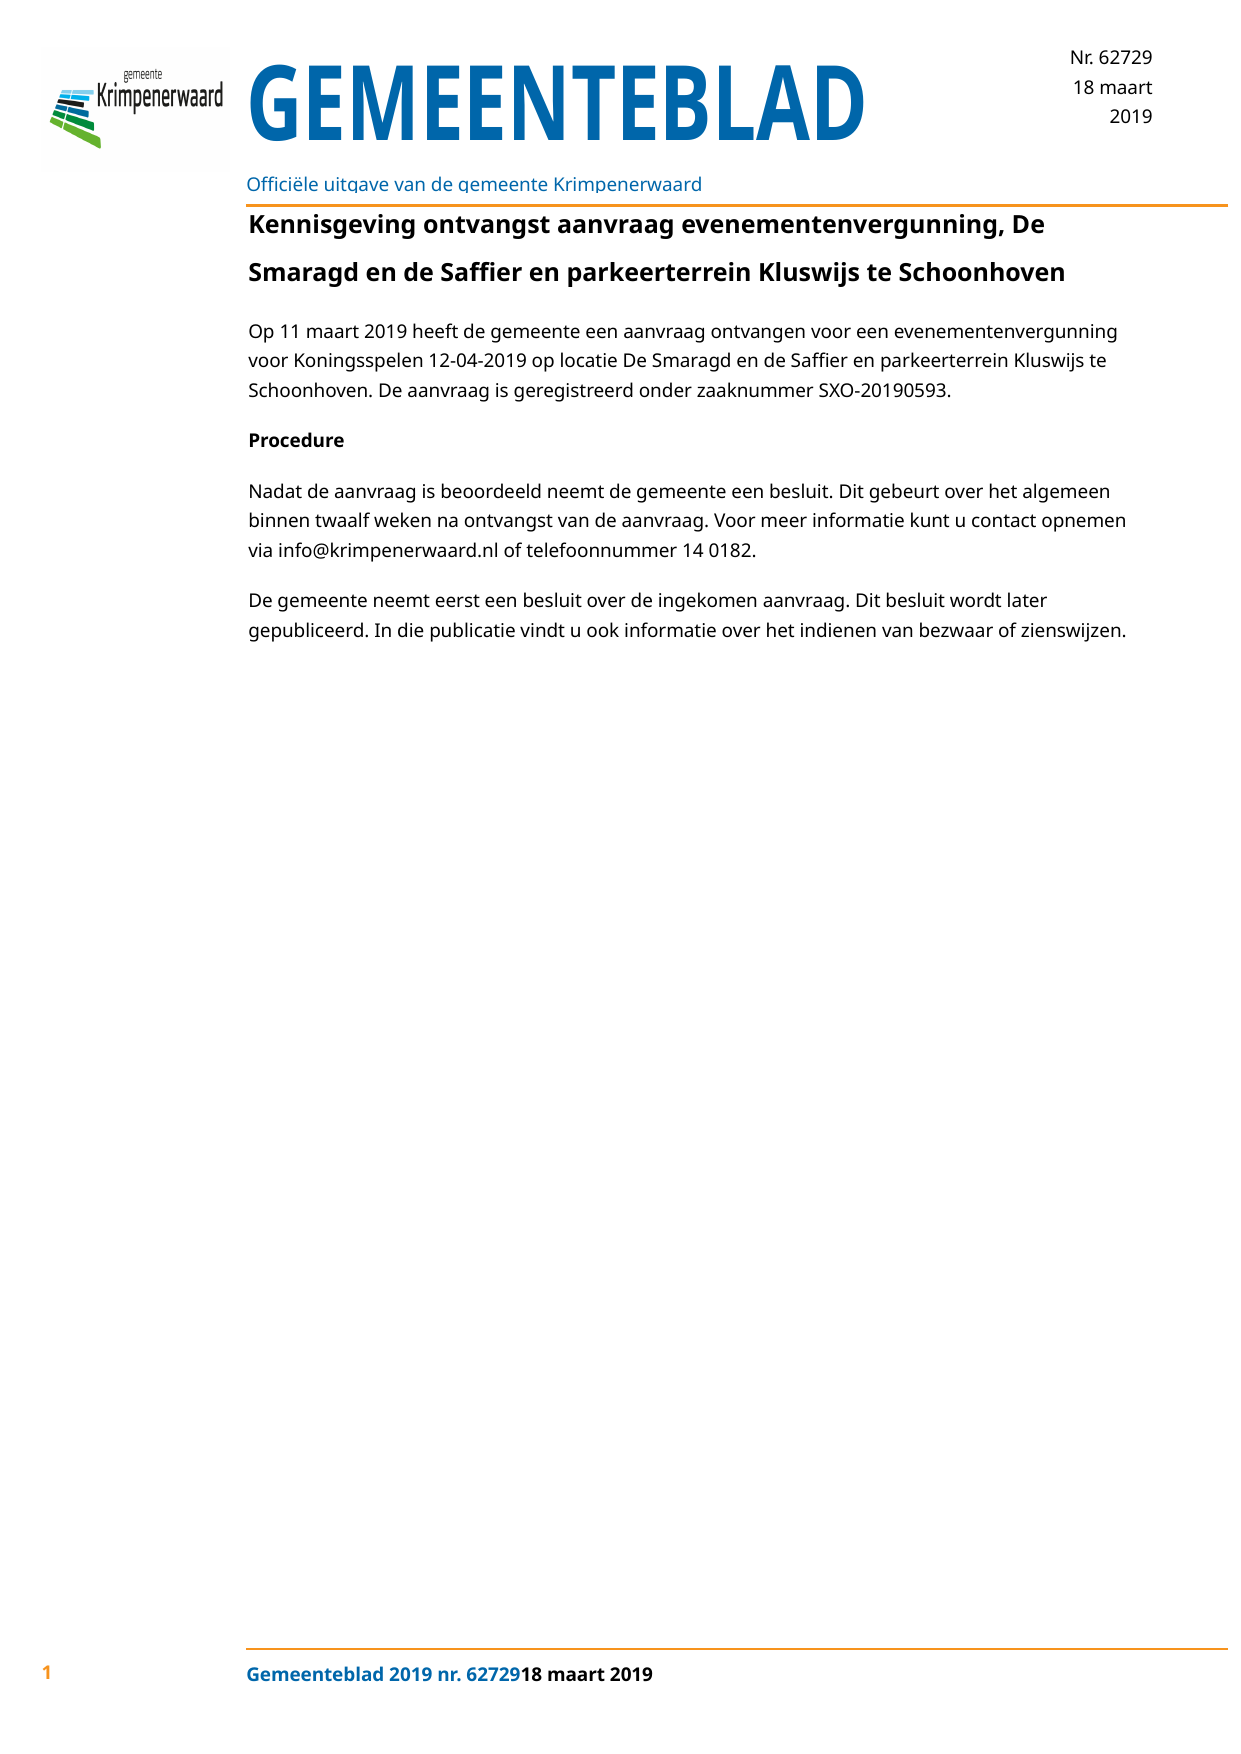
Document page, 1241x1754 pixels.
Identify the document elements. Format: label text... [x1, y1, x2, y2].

text Procedure [248, 427, 1152, 453]
picture [41, 47, 231, 172]
text Op 11 maart 2019 heeft de gemeente een aanvraag ontvangen voor een evenementenvergunning voor Koningsspelen 12-04-2019 op locatie De Smaragd en de Saffier en parkeerterrein Kluswijs te Schoonhoven. De aanvraag is geregistreerd onder zaaknummer SXO-20190593. [248, 318, 1152, 403]
text Kennisgeving ontvangst aanvraag evenementenvergunning, De Smaragd en de Saffier en parkeerterrein Kluswijs te Schoonhoven [248, 207, 1152, 288]
text Nadat de aanvraag is beoordeeld neemt de gemeente een besluit. Dit gebeurt over het algemeen binnen twaalf weken na ontvangst van de aanvraag. Voor meer informatie kunt u contact opnemen via info@krimpenerwaard.nl of telefoonnummer 14 0182. [248, 478, 1152, 563]
text De gemeente neemt eerst een besluit over de ingekomen aanvraag. Dit besluit wordt later gepubliceerd. In die publicatie vindt u ook informatie over het indienen van bezwaar of zienswijzen. [248, 587, 1152, 643]
